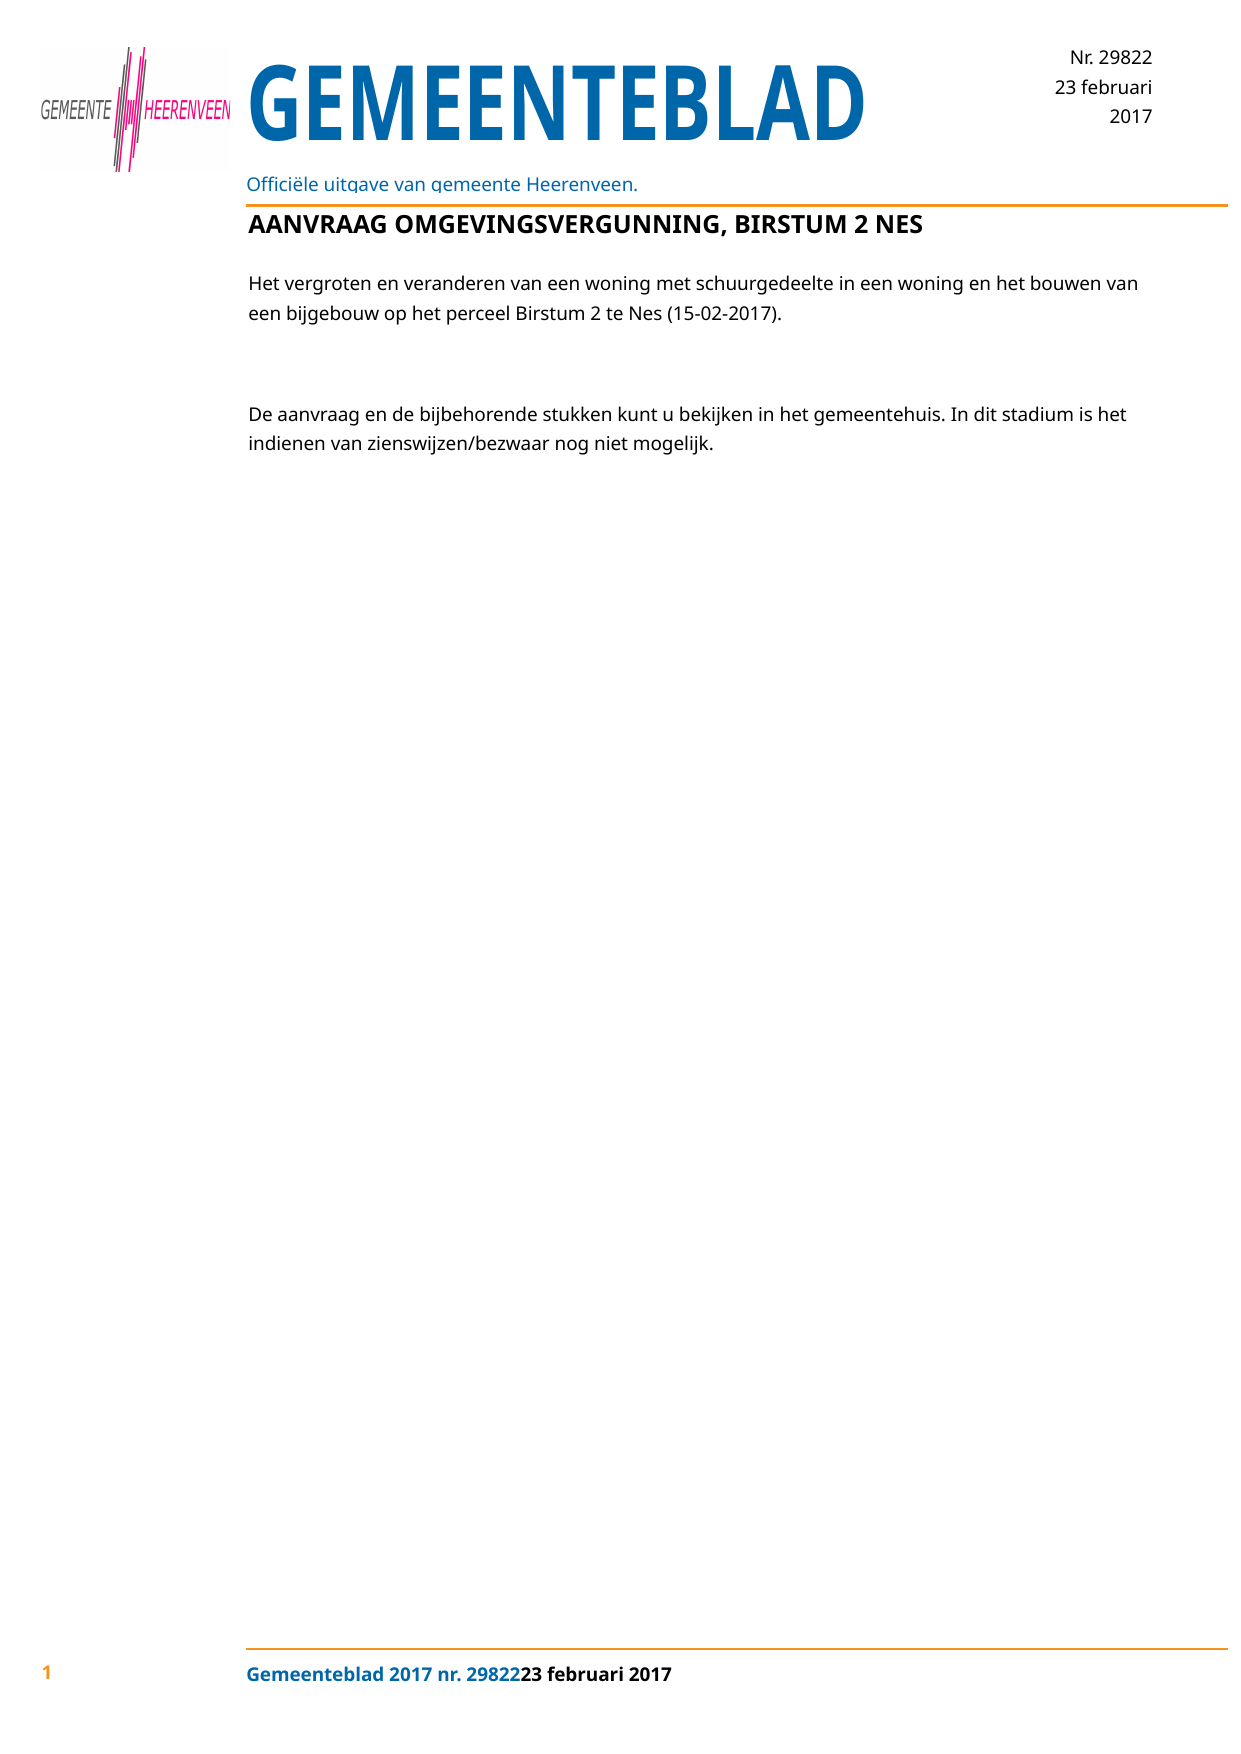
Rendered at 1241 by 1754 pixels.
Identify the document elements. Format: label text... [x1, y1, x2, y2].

text De aanvraag en de bijbehorende stukken kunt u bekijken in het gemeentehuis. In dit stadium is het indienen van zienswijzen/bezwaar nog niet mogelijk. [248, 401, 1152, 456]
text AANVRAAG OMGEVINGSVERGUNNING, BIRSTUM 2 NES [248, 207, 1152, 241]
picture [41, 47, 231, 172]
text Het vergroten en veranderen van een woning met schuurgedeelte in een woning en het bouwen van een bijgebouw op het perceel Birstum 2 te Nes (15-02-2017). [248, 270, 1152, 326]
